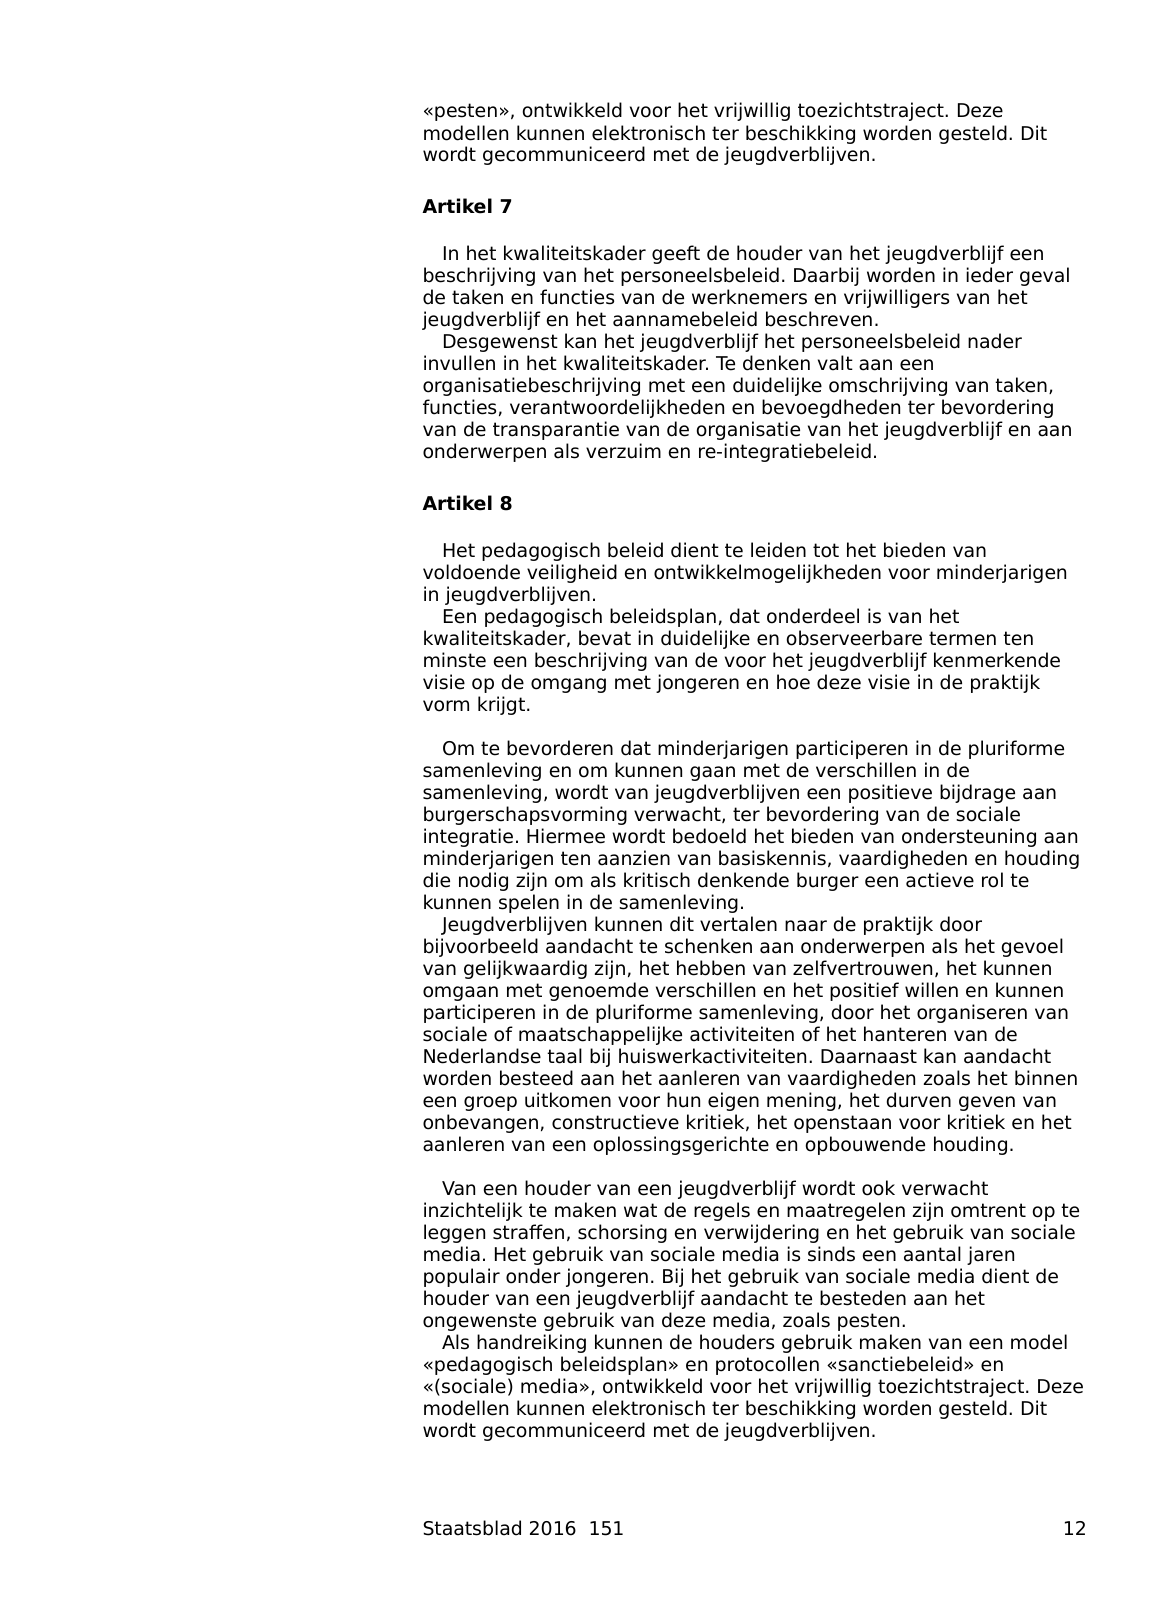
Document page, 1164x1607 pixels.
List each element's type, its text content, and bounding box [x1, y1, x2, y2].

text Desgewenst kan het jeugdverblijf het personeelsbeleid nader invullen in het kwaliteitskader. Te denken valt aan een organisatiebeschrijving met een duidelijke omschrijving van taken, functies, verantwoordelijkheden en bevoegdheden ter bevordering van de transparantie van de organisatie van het jeugdverblijf en aan onderwerpen als verzuim en re-integratiebeleid. [422, 331, 1087, 463]
text Van een houder van een jeugdverblijf wordt ook verwacht inzichtelijk te maken wat de regels en maatregelen zijn omtrent op te leggen straffen, schorsing en verwijdering en het gebruik van sociale media. Het gebruik van sociale media is sinds een aantal jaren populair onder jongeren. Bij het gebruik van sociale media dient de houder van een jeugdverblijf aandacht te besteden aan het ongewenste gebruik van deze media, zoals pesten. [422, 1178, 1087, 1332]
text Jeugdverblijven kunnen dit vertalen naar de praktijk door bijvoorbeeld aandacht te schenken aan onderwerpen als het gevoel van gelijkwaardig zijn, het hebben van zelfvertrouwen, het kunnen omgaan met genoemde verschillen en het positief willen en kunnen participeren in de pluriforme samenleving, door het organiseren van sociale of maatschappelijke activiteiten of het hanteren van de Nederlandse taal bij huiswerkactiviteiten. Daarnaast kan aandacht worden besteed aan het aanleren van vaardigheden zoals het binnen een groep uitkomen voor hun eigen mening, het durven geven van onbevangen, constructieve kritiek, het openstaan voor kritiek en het aanleren van een oplossingsgerichte en opbouwende houding. [422, 914, 1087, 1156]
text Het pedagogisch beleid dient te leiden tot het bieden van voldoende veiligheid en ontwikkelmogelijkheden voor minderjarigen in jeugdverblijven. [422, 540, 1087, 606]
subtitle Artikel 8 [422, 493, 1087, 515]
text «pesten», ontwikkeld voor het vrijwillig toezichtstraject. Deze modellen kunnen elektronisch ter beschikking worden gesteld. Dit wordt gecommuniceerd met de jeugdverblijven. [422, 100, 1087, 166]
text Een pedagogisch beleidsplan, dat onderdeel is van het kwaliteitskader, bevat in duidelijke en observeerbare termen ten minste een beschrijving van de voor het jeugdverblijf kenmerkende visie op de omgang met jongeren en hoe deze visie in de praktijk vorm krijgt. [422, 606, 1087, 716]
subtitle Artikel 7 [422, 196, 1087, 218]
text Als handreiking kunnen de houders gebruik maken van een model «pedagogisch beleidsplan» en protocollen «sanctiebeleid» en «(sociale) media», ontwikkeld voor het vrijwillig toezichtstraject. Deze modellen kunnen elektronisch ter beschikking worden gesteld. Dit wordt gecommuniceerd met de jeugdverblijven. [422, 1332, 1087, 1442]
text Om te bevorderen dat minderjarigen participeren in de pluriforme samenleving en om kunnen gaan met de verschillen in de samenleving, wordt van jeugdverblijven een positieve bijdrage aan burgerschapsvorming verwacht, ter bevordering van de sociale integratie. Hiermee wordt bedoeld het bieden van ondersteuning aan minderjarigen ten aanzien van basiskennis, vaardigheden en houding die nodig zijn om als kritisch denkende burger een actieve rol te kunnen spelen in de samenleving. [422, 738, 1087, 914]
text In het kwaliteitskader geeft de houder van het jeugdverblijf een beschrijving van het personeelsbeleid. Daarbij worden in ieder geval de taken en functies van de werknemers en vrijwilligers van het jeugdverblijf en het aannamebeleid beschreven. [422, 243, 1087, 331]
